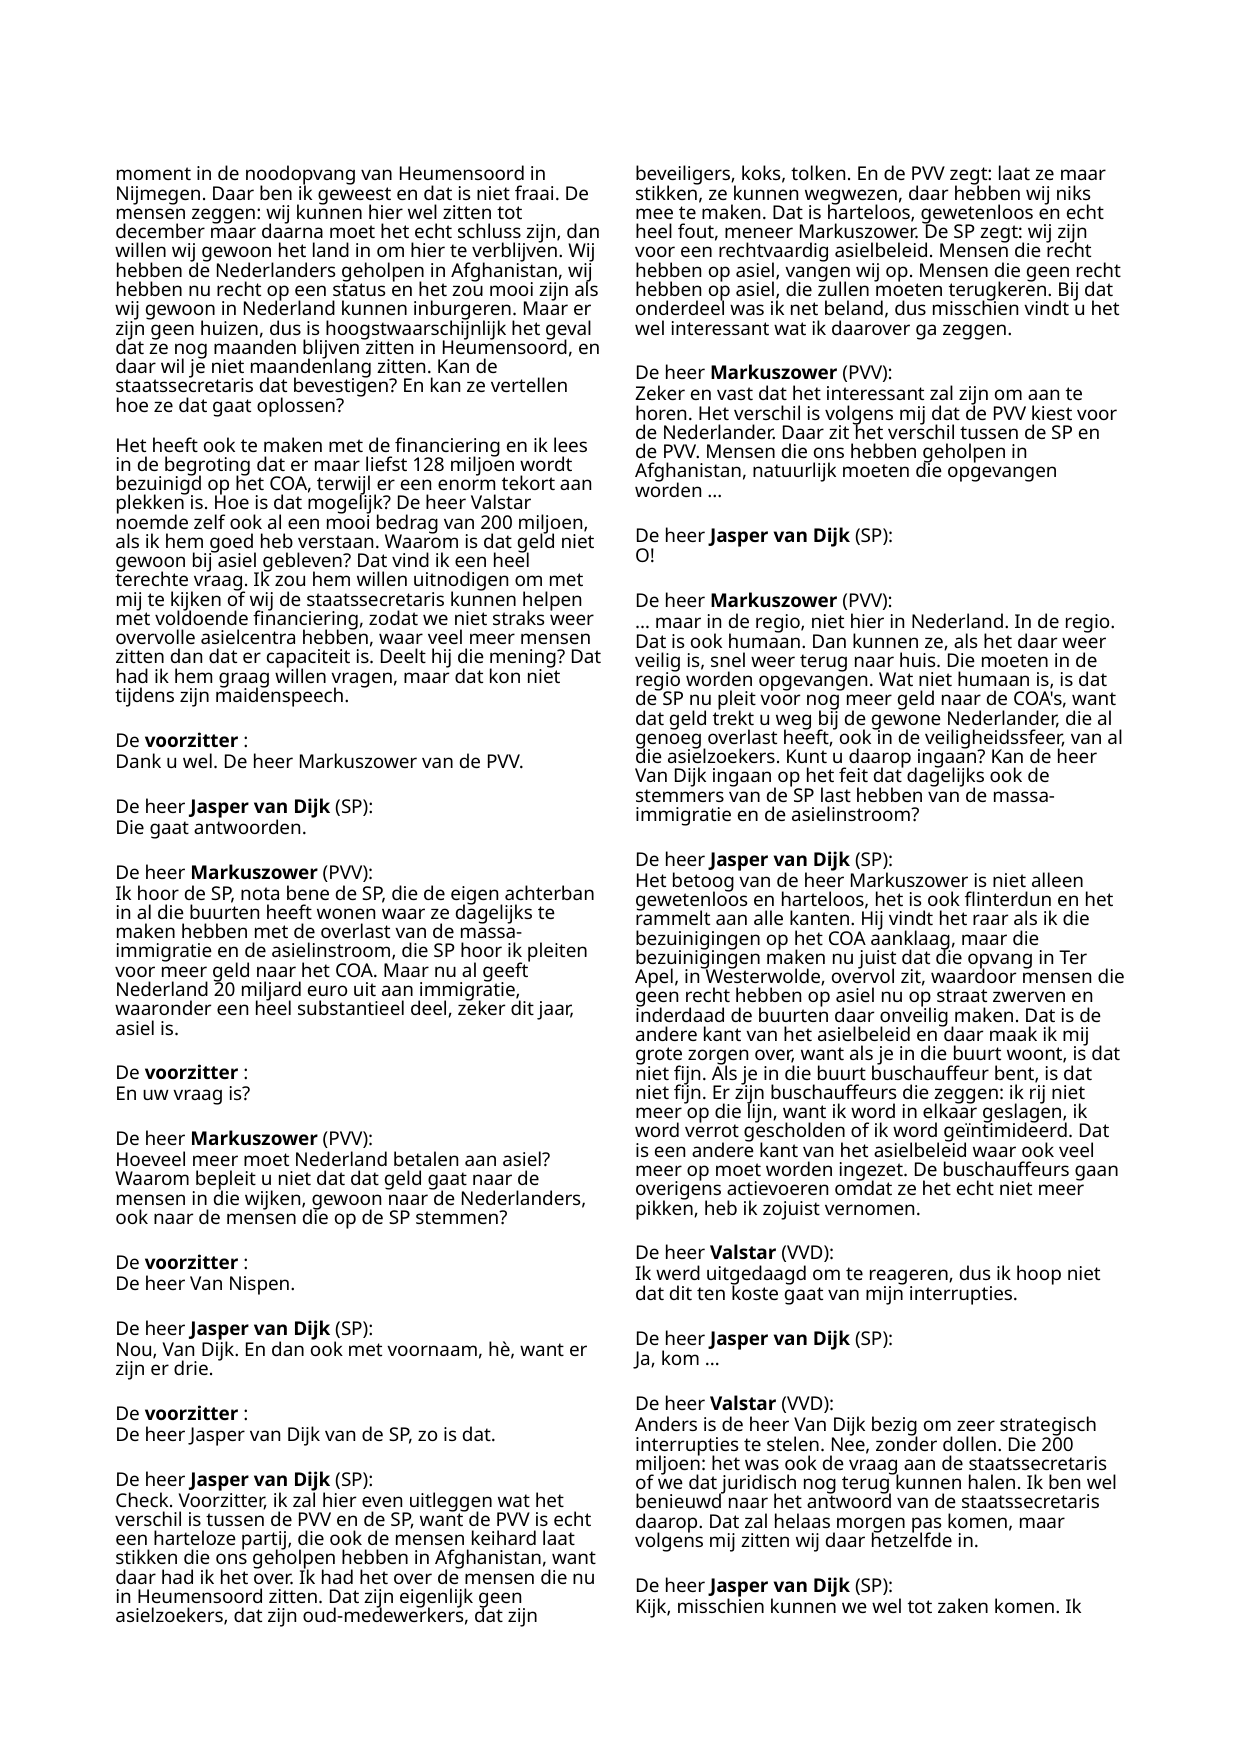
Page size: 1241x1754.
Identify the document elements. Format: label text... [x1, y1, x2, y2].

text De heer Jasper van Dijk (SP): [635, 1325, 1125, 1350]
text Het heeft ook te maken met de financiering en ik lees in de begroting dat er maar liefst 128 miljoen wordt bezuinigd op het COA, terwijl er een enorm tekort aan plekken is. Hoe is dat mogelijk? De heer Valstar noemde zelf ook al een mooi bedrag van 200 miljoen, als ik hem goed heb verstaan. Waarom is dat geld niet gewoon bij asiel gebleven? Dat vind ik een heel terechte vraag. Ik zou hem willen uitnodigen om met mij te kijken of wij de staatssecretaris kunnen helpen met voldoende financiering, zodat we niet straks weer overvolle asielcentra hebben, waar veel meer mensen zitten dan dat er capaciteit is. Deelt hij die mening? Dat had ik hem graag willen vragen, maar dat kon niet tijdens zijn maidenspeech. [115, 437, 605, 706]
text De heer Markuszower (PVV): [115, 859, 605, 884]
text De heer Jasper van Dijk (SP): [115, 1466, 605, 1492]
text De heer Valstar (VVD): [635, 1239, 1125, 1265]
text De heer Markuszower (PVV): [115, 1125, 605, 1151]
text Zeker en vast dat het interessant zal zijn om aan te horen. Het verschil is volgens mij dat de PVV kiest voor de Nederlander. Daar zit het verschil tussen de SP en de PVV. Mensen die ons hebben geholpen in Afghanistan, natuurlijk moeten die opgevangen worden … [635, 385, 1125, 501]
text De heer Van Nispen. [115, 1275, 605, 1294]
text Ik hoor de SP, nota bene de SP, die de eigen achterban in al die buurten heeft wonen waar ze dagelijks te maken hebben met de overlast van de massa-immigratie en de asielinstroom, die SP hoor ik pleiten voor meer geld naar het COA. Maar nu al geeft Nederland 20 miljard euro uit aan immigratie, waaronder een heel substantieel deel, zeker dit jaar, asiel is. [115, 884, 605, 1039]
text De voorzitter : [115, 1400, 605, 1426]
text De voorzitter : [115, 1059, 605, 1085]
text Hoeveel meer moet Nederland betalen aan asiel? Waarom bepleit u niet dat dat geld gaat naar de mensen in die wijken, gewoon naar de Nederlanders, ook naar de mensen die op de SP stemmen? [115, 1151, 605, 1228]
text De heer Jasper van Dijk (SP): [115, 793, 605, 819]
text De heer Jasper van Dijk (SP): [635, 522, 1125, 547]
text O! [635, 547, 1125, 567]
text Kijk, misschien kunnen we wel tot zaken komen. Ik [635, 1598, 1125, 1617]
text Dank u wel. De heer Markuszower van de PVV. [115, 753, 605, 772]
text Anders is de heer Van Dijk bezig om zeer strategisch interrupties te stelen. Nee, zonder dollen. Die 200 miljoen: het was ook de vraag aan de staatssecretaris of we dat juridisch nog terug kunnen halen. Ik ben wel benieuwd naar het antwoord van de staatssecretaris daarop. Dat zal helaas morgen pas komen, maar volgens mij zitten wij daar hetzelfde in. [635, 1416, 1125, 1551]
text … maar in de regio, niet hier in Nederland. In de regio. Dat is ook humaan. Dan kunnen ze, als het daar weer veilig is, snel weer terug naar huis. Die moeten in de regio worden opgevangen. Wat niet humaan is, is dat de SP nu pleit voor nog meer geld naar de COA's, want dat geld trekt u weg bij de gewone Nederlander, die al genoeg overlast heeft, ook in de veiligheidssfeer, van al die asielzoekers. Kunt u daarop ingaan? Kan de heer Van Dijk ingaan op het feit dat dagelijks ook de stemmers van de SP last hebben van de massa-immigratie en de asielinstroom? [635, 613, 1125, 825]
text moment in de noodopvang van Heumensoord in Nijmegen. Daar ben ik geweest en dat is niet fraai. De mensen zeggen: wij kunnen hier wel zitten tot december maar daarna moet het echt schluss zijn, dan willen wij gewoon het land in om hier te verblijven. Wij hebben de Nederlanders geholpen in Afghanistan, wij hebben nu recht op een status en het zou mooi zijn als wij gewoon in Nederland kunnen inburgeren. Maar er zijn geen huizen, dus is hoogstwaarschijnlijk het geval dat ze nog maanden blijven zitten in Heumensoord, en daar wil je niet maandenlang zitten. Kan de staatssecretaris dat bevestigen? En kan ze vertellen hoe ze dat gaat oplossen? [115, 165, 605, 416]
text De voorzitter : [115, 727, 605, 753]
text Nou, Van Dijk. En dan ook met voornaam, hè, want er zijn er drie. [115, 1341, 605, 1379]
text Het betoog van de heer Markuszower is niet alleen gewetenloos en harteloos, het is ook flinterdun en het rammelt aan alle kanten. Hij vindt het raar als ik die bezuinigingen op het COA aanklaag, maar die bezuinigingen maken nu juist dat die opvang in Ter Apel, in Westerwolde, overvol zit, waardoor mensen die geen recht hebben op asiel nu op straat zwerven en inderdaad de buurten daar onveilig maken. Dat is de andere kant van het asielbeleid en daar maak ik mij grote zorgen over, want als je in die buurt woont, is dat niet fijn. Als je in die buurt buschauffeur bent, is dat niet fijn. Er zijn buschauffeurs die zeggen: ik rij niet meer op die lijn, want ik word in elkaar geslagen, ik word verrot gescholden of ik word geïntimideerd. Dat is een andere kant van het asielbeleid waar ook veel meer op moet worden ingezet. De buschauffeurs gaan overigens actievoeren omdat ze het echt niet meer pikken, heb ik zojuist vernomen. [635, 872, 1125, 1219]
text Ja, kom … [635, 1350, 1125, 1370]
text De heer Jasper van Dijk (SP): [635, 1572, 1125, 1598]
text De heer Jasper van Dijk (SP): [635, 846, 1125, 872]
text Die gaat antwoorden. [115, 819, 605, 838]
text Check. Voorzitter, ik zal hier even uitleggen wat het verschil is tussen de PVV en de SP, want de PVV is echt een harteloze partij, die ook de mensen keihard laat stikken die ons geholpen hebben in Afghanistan, want daar had ik het over. Ik had het over de mensen die nu in Heumensoord zitten. Dat zijn eigenlijk geen asielzoekers, dat zijn oud-medewerkers, dat zijn [115, 1492, 605, 1626]
text De heer Markuszower (PVV): [635, 359, 1125, 385]
text De voorzitter : [115, 1249, 605, 1275]
text De heer Jasper van Dijk (SP): [115, 1315, 605, 1341]
text Ik werd uitgedaagd om te reageren, dus ik hoop niet dat dit ten koste gaat van mijn interrupties. [635, 1265, 1125, 1304]
text De heer Valstar (VVD): [635, 1391, 1125, 1416]
text beveiligers, koks, tolken. En de PVV zegt: laat ze maar stikken, ze kunnen wegwezen, daar hebben wij niks mee te maken. Dat is harteloos, gewetenloos en echt heel fout, meneer Markuszower. De SP zegt: wij zijn voor een rechtvaardig asielbeleid. Mensen die recht hebben op asiel, vangen wij op. Mensen die geen recht hebben op asiel, die zullen moeten terugkeren. Bij dat onderdeel was ik net beland, dus misschien vindt u het wel interessant wat ik daarover ga zeggen. [635, 165, 1125, 339]
text De heer Markuszower (PVV): [635, 588, 1125, 613]
text De heer Jasper van Dijk van de SP, zo is dat. [115, 1426, 605, 1445]
text En uw vraag is? [115, 1085, 605, 1104]
